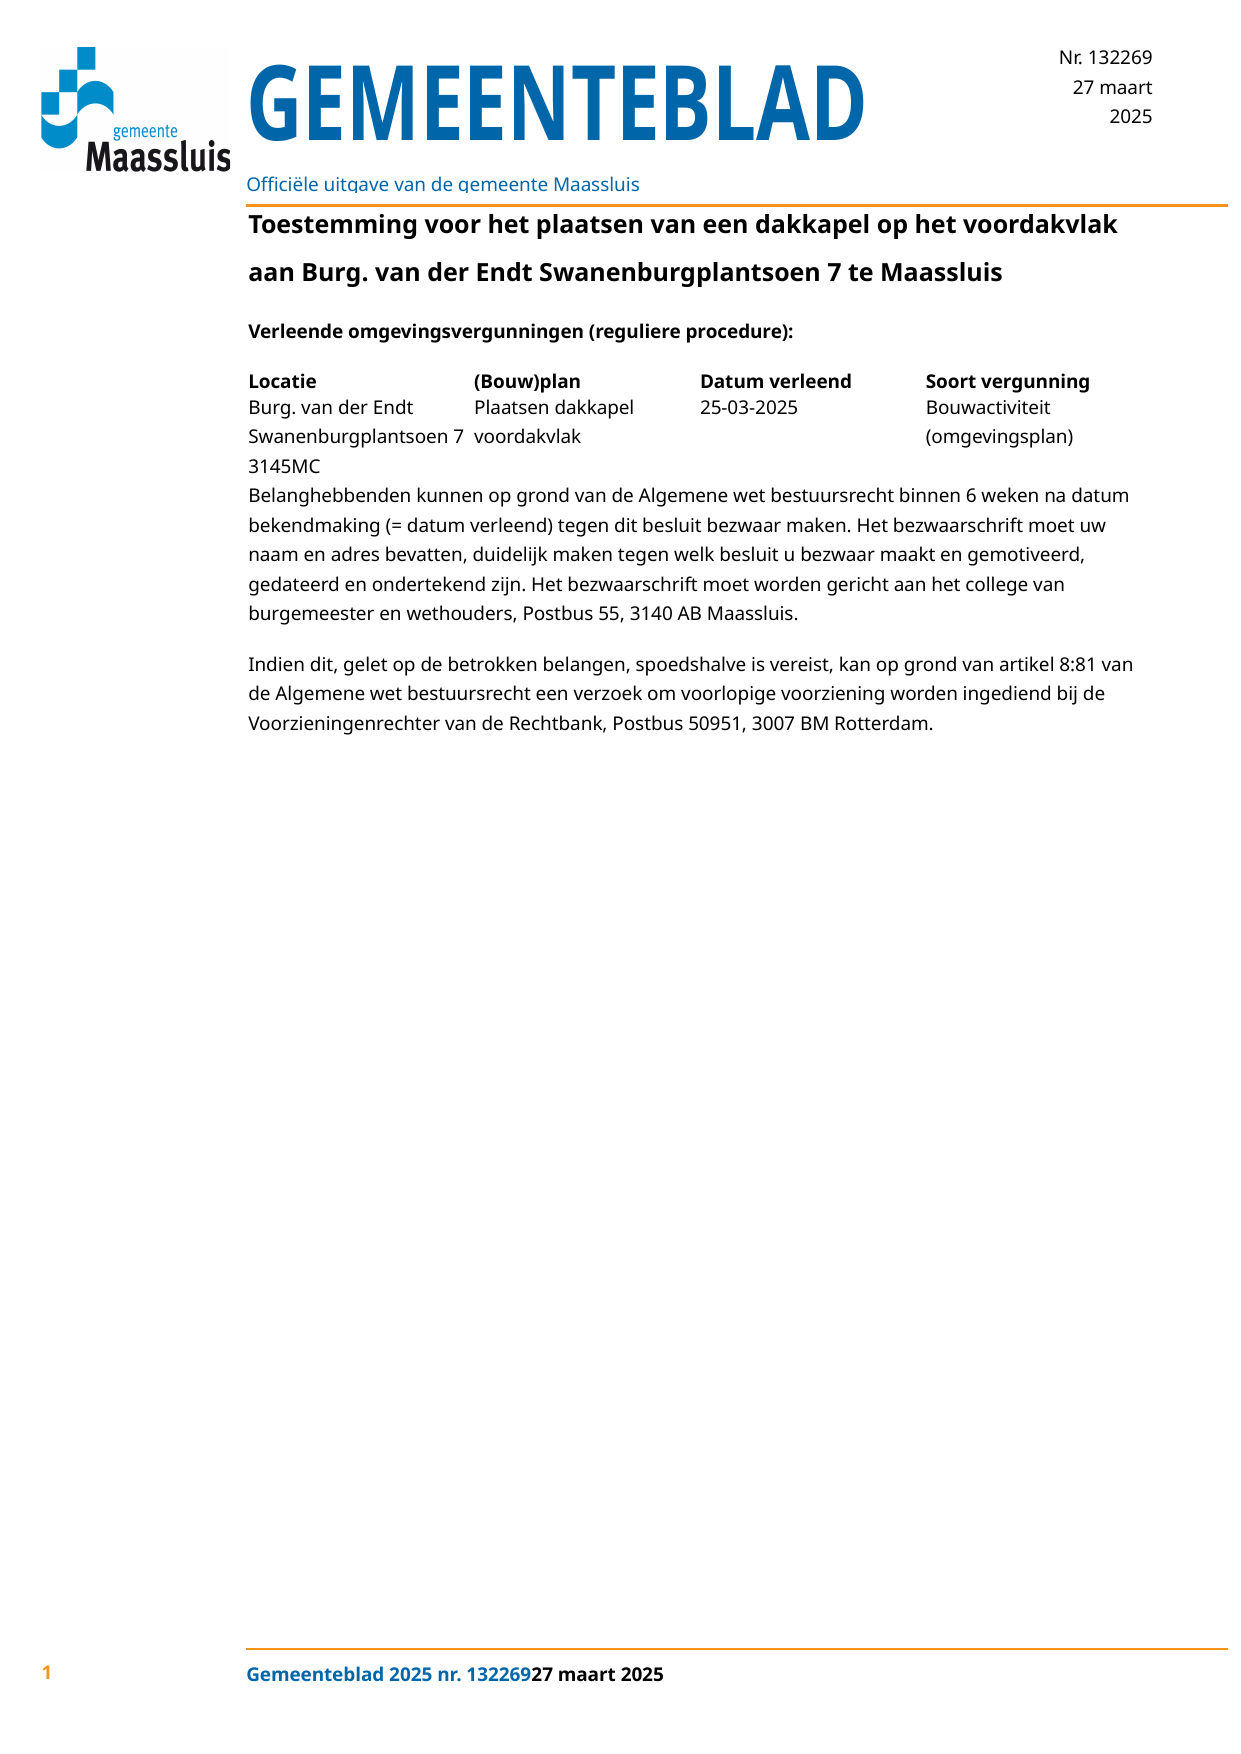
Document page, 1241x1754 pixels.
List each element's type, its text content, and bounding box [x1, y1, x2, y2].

picture [41, 47, 77, 92]
table_cell 25-03-2025 [700, 394, 926, 479]
text Belanghebbenden kunnen op grond van de Algemene wet bestuursrecht binnen 6 weken na datum bekendmaking (= datum verleend) tegen dit besluit bezwaar maken. Het bezwaarschrift moet uw naam en adres bevatten, duidelijk maken tegen welk besluit u bezwaar maakt en gemotiveerd, gedateerd en ondertekend zijn. Het bezwaarschrift moet worden gericht aan het college van burgemeester en wethouders, Postbus 55, 3140 AB Maassluis. [248, 482, 1152, 626]
table_header Locatie [248, 369, 474, 394]
table_cell Plaatsen dakkapel voordakvlak [474, 394, 700, 479]
text Indien dit, gelet op de betrokken belangen, spoedshalve is vereist, kan op grond van artikel 8:81 van de Algemene wet bestuursrecht een verzoek om voorlopige voorziening worden ingediend bij de Voorzieningenrechter van de Rechtbank, Postbus 50951, 3007 BM Rotterdam. [248, 651, 1152, 736]
table_header Datum verleend [700, 369, 926, 394]
table_cell Bouwactiviteit (omgevingsplan) [926, 394, 1152, 479]
table_header Soort vergunning [926, 369, 1152, 394]
picture [41, 47, 231, 172]
text Verleende omgevingsvergunningen (reguliere procedure): [248, 318, 1152, 344]
text Toestemming voor het plaatsen van een dakkapel op het voordakvlak aan Burg. van der Endt Swanenburgplantsoen 7 te Maassluis [248, 207, 1152, 288]
table_cell Burg. van der Endt Swanenburgplantsoen 7 3145MC [248, 394, 474, 479]
table_header (Bouw)plan [474, 369, 700, 394]
